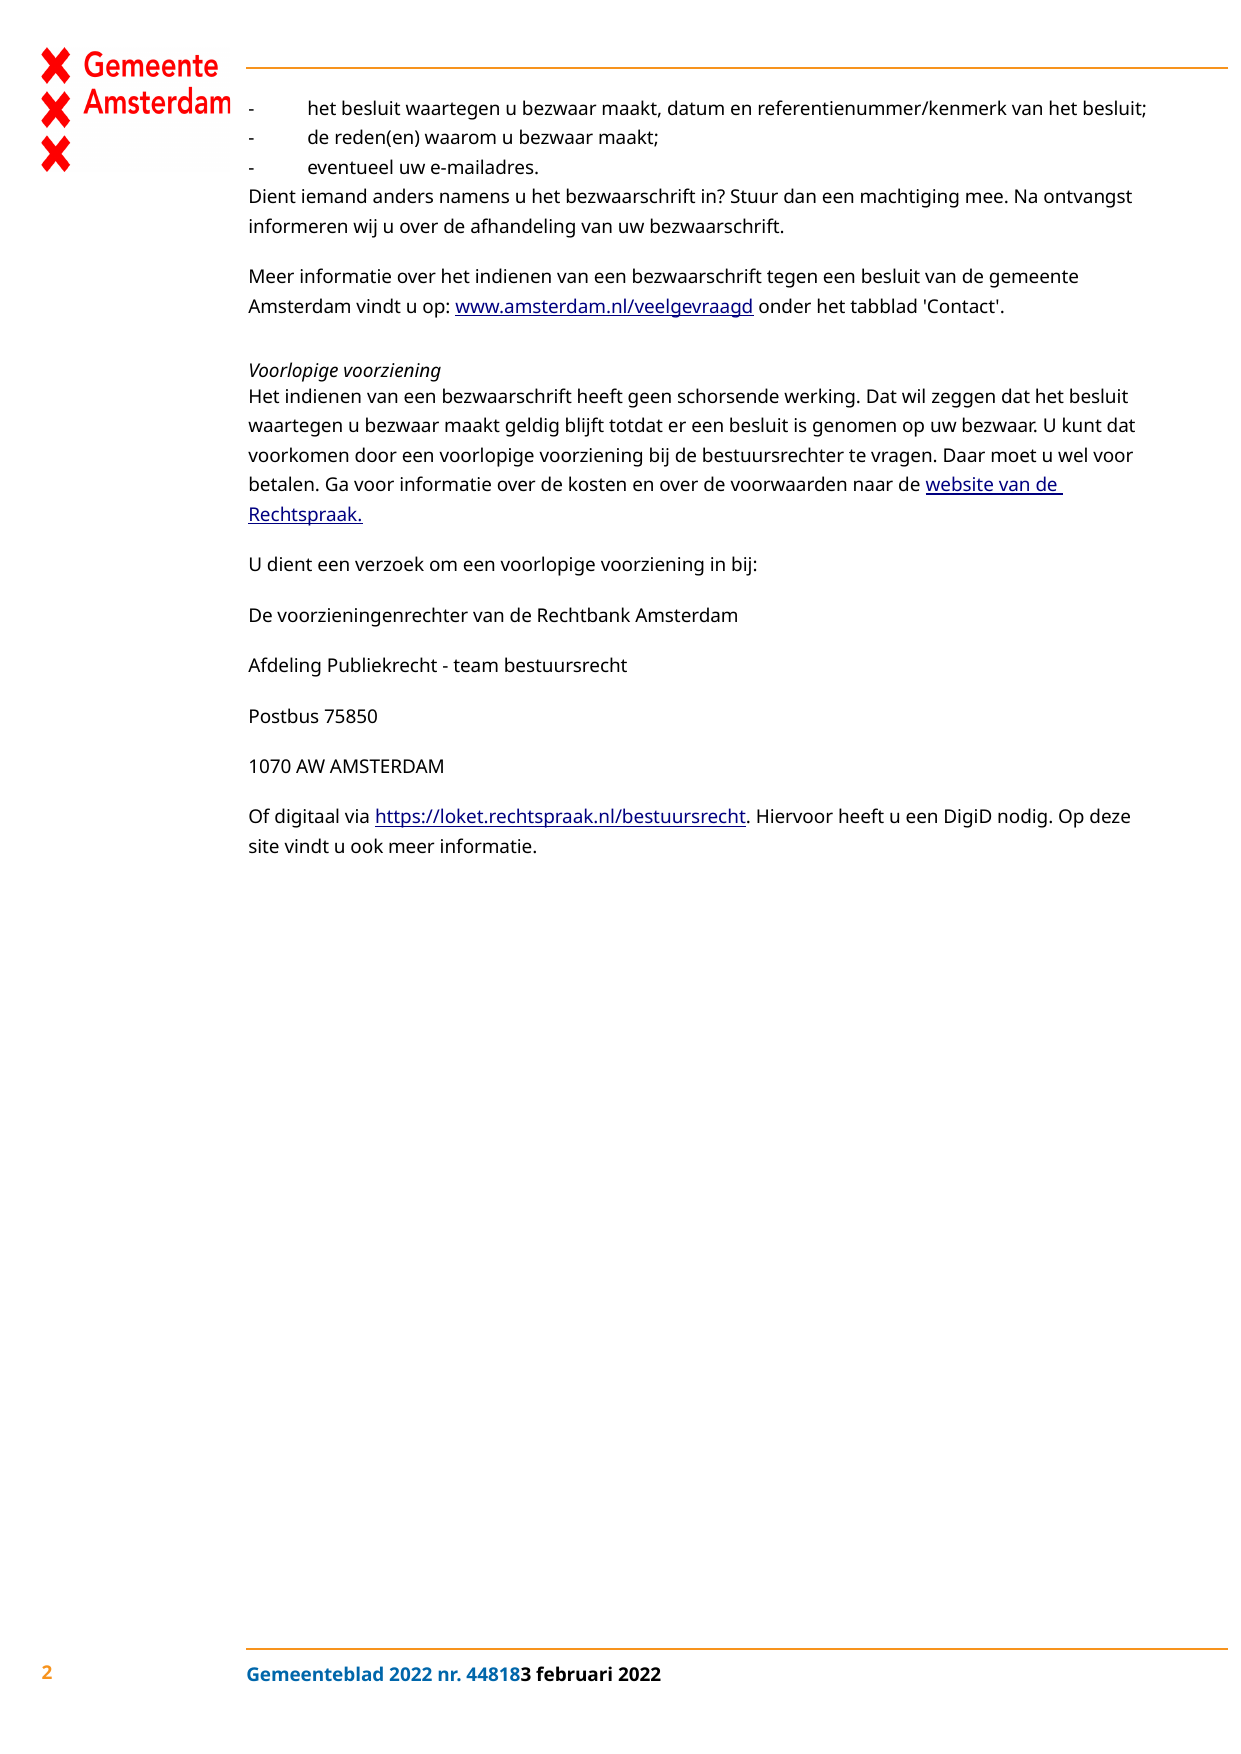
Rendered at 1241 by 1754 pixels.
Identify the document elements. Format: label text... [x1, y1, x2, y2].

list eventueel uw e-mailadres. [248, 154, 1152, 180]
list de reden(en) waarom u bezwaar maakt; [248, 124, 1152, 150]
text 1070 AW AMSTERDAM [248, 753, 1152, 779]
text U dient een verzoek om een voorlopige voorziening in bij: [248, 552, 1152, 577]
text Of digitaal via https://loket.rechtspraak.nl/bestuursrecht. Hiervoor heeft u een DigiD nodig. Op deze site vindt u ook meer informatie. [248, 804, 1152, 859]
list het besluit waartegen u bezwaar maakt, datum en referentienummer/kenmerk van het besluit; [248, 95, 1152, 121]
text Dient iemand anders namens u het bezwaarschrift in? Stuur dan een machtiging mee. Na ontvangst informeren wij u over de afhandeling van uw bezwaarschrift. [248, 183, 1152, 239]
text Voorlopige voorziening [248, 357, 1152, 383]
text Het indienen van een bezwaarschrift heeft geen schorsende werking. Dat wil zeggen dat het besluit waartegen u bezwaar maakt geldig blijft totdat er een besluit is genomen op uw bezwaar. U kunt dat voorkomen door een voorlopige voorziening bij de bestuursrechter te vragen. Daar moet u wel voor betalen. Ga voor informatie over de kosten en over de voorwaarden naar de website van de Rechtspraak. [248, 383, 1152, 527]
picture [41, 47, 231, 172]
text Postbus 75850 [248, 703, 1152, 728]
text Afdeling Publiekrecht - team bestuursrecht [248, 652, 1152, 678]
text De voorzieningenrechter van de Rechtbank Amsterdam [248, 602, 1152, 628]
text Meer informatie over het indienen van een bezwaarschrift tegen een besluit van de gemeente Amsterdam vindt u op: www.amsterdam.nl/veelgevraagd onder het tabblad 'Contact'. [248, 263, 1152, 319]
